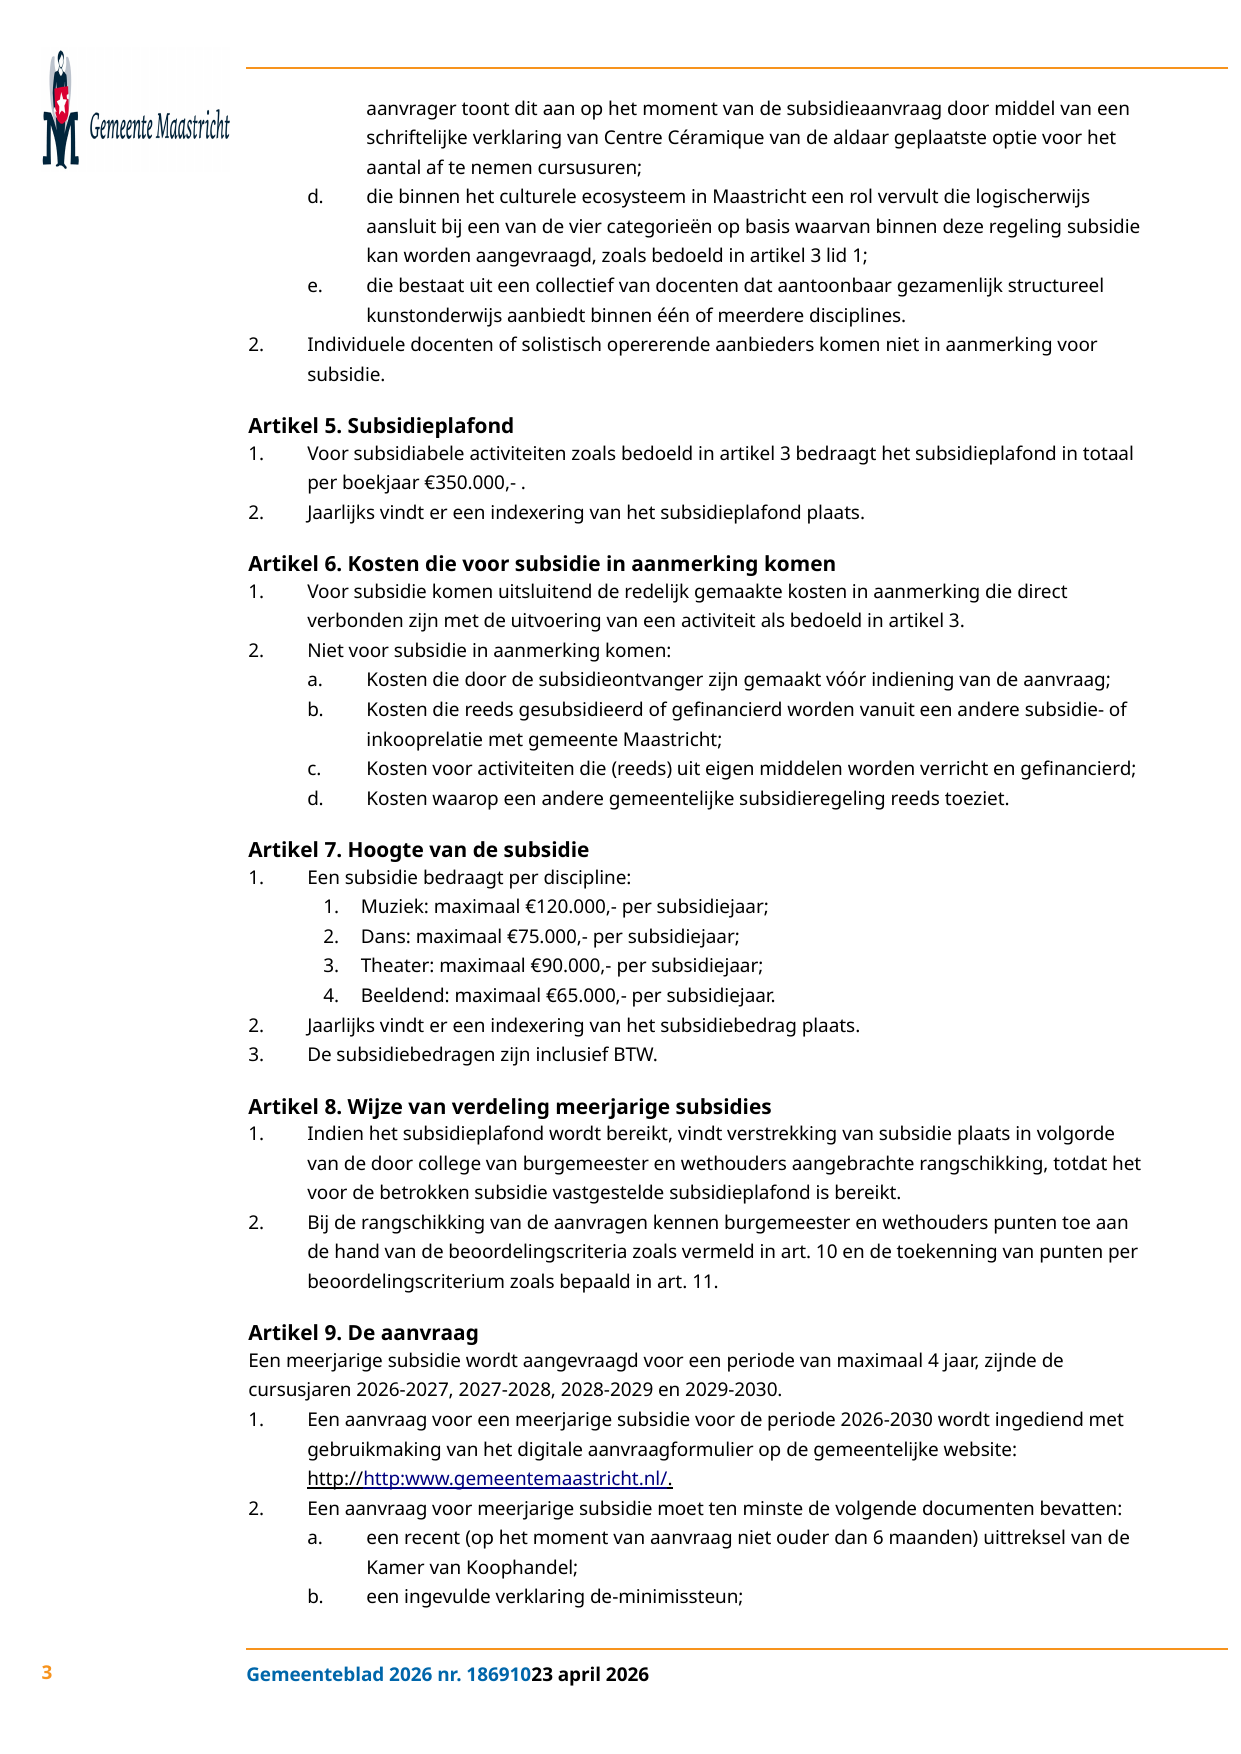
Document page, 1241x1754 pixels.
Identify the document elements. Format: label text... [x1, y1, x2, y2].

list Niet voor subsidie in aanmerking komen: [248, 637, 1152, 663]
text Een meerjarige subsidie wordt aangevraagd voor een periode van maximaal 4 jaar, zijnde de cursusjaren 2026-2027, 2027-2028, 2028-2029 en 2029-2030. [248, 1347, 1152, 1402]
list De subsidiebedragen zijn inclusief BTW. [248, 1041, 1152, 1067]
list Voor subsidiabele activiteiten zoals bedoeld in artikel 3 bedraagt het subsidieplafond in totaal per boekjaar €350.000,- . [248, 440, 1152, 495]
text Artikel 8. Wijze van verdeling meerjarige subsidies [248, 1092, 1152, 1120]
list Kosten waarop een andere gemeentelijke subsidieregeling reeds toeziet. [307, 785, 1152, 811]
list Een aanvraag voor een meerjarige subsidie voor de periode 2026-2030 wordt ingediend met gebruikmaking van het digitale aanvraagformulier op de gemeentelijke website: http://http:www.gemeentemaastricht.nl/. [248, 1406, 1152, 1491]
list Indien het subsidieplafond wordt bereikt, vindt verstrekking van subsidie plaats in volgorde van de door college van burgemeester en wethouders aangebrachte rangschikking, totdat het voor de betrokken subsidie vastgestelde subsidieplafond is bereikt. [248, 1120, 1152, 1205]
list Kosten die reeds gesubsidieerd of gefinancierd worden vanuit een andere subsidie- of inkooprelatie met gemeente Maastricht; [307, 696, 1152, 752]
list Jaarlijks vindt er een indexering van het subsidieplafond plaats. [248, 499, 1152, 525]
list Voor subsidie komen uitsluitend de redelijk gemaakte kosten in aanmerking die direct verbonden zijn met de uitvoering van een activiteit als bedoeld in artikel 3. [248, 578, 1152, 633]
list Jaarlijks vindt er een indexering van het subsidiebedrag plaats. [248, 1012, 1152, 1037]
list Kosten die door de subsidieontvanger zijn gemaakt vóór indiening van de aanvraag; [307, 667, 1152, 692]
list een ingevulde verklaring de-minimissteun; [307, 1584, 1152, 1609]
text Artikel 9. De aanvraag [248, 1318, 1152, 1347]
list Beeldend: maximaal €65.000,- per subsidiejaar. [323, 982, 1152, 1008]
list Theater: maximaal €90.000,- per subsidiejaar; [323, 953, 1152, 978]
list Kosten voor activiteiten die (reeds) uit eigen middelen worden verricht en gefinancierd; [307, 755, 1152, 781]
list Bij de rangschikking van de aanvragen kennen burgemeester en wethouders punten toe aan de hand van de beoordelingscriteria zoals vermeld in art. 10 en de toekenning van punten per beoordelingscriterium zoals bepaald in art. 11. [248, 1209, 1152, 1294]
list Individuele docenten of solistisch opererende aanbieders komen niet in aanmerking voor subsidie. [248, 331, 1152, 387]
text Artikel 6. Kosten die voor subsidie in aanmerking komen [248, 549, 1152, 578]
picture [41, 47, 231, 172]
list Dans: maximaal €75.000,- per subsidiejaar; [323, 923, 1152, 949]
list Muziek: maximaal €120.000,- per subsidiejaar; [323, 893, 1152, 919]
list aanvrager toont dit aan op het moment van de subsidieaanvraag door middel van een schriftelijke verklaring van Centre Céramique van de aldaar geplaatste optie voor het aantal af te nemen cursusuren; [307, 95, 1152, 180]
list een recent (op het moment van aanvraag niet ouder dan 6 maanden) uittreksel van de Kamer van Koophandel; [307, 1524, 1152, 1580]
text Artikel 5. Subsidieplafond [248, 411, 1152, 440]
list die binnen het culturele ecosysteem in Maastricht een rol vervult die logischerwijs aansluit bij een van de vier categorieën op basis waarvan binnen deze regeling subsidie kan worden aangevraagd, zoals bedoeld in artikel 3 lid 1; [307, 183, 1152, 268]
list die bestaat uit een collectief van docenten dat aantoonbaar gezamenlijk structureel kunstonderwijs aanbiedt binnen één of meerdere disciplines. [307, 272, 1152, 328]
list Een aanvraag voor meerjarige subsidie moet ten minste de volgende documenten bevatten: [248, 1495, 1152, 1521]
list Een subsidie bedraagt per discipline: [248, 864, 1152, 889]
text Artikel 7. Hoogte van de subsidie [248, 835, 1152, 864]
